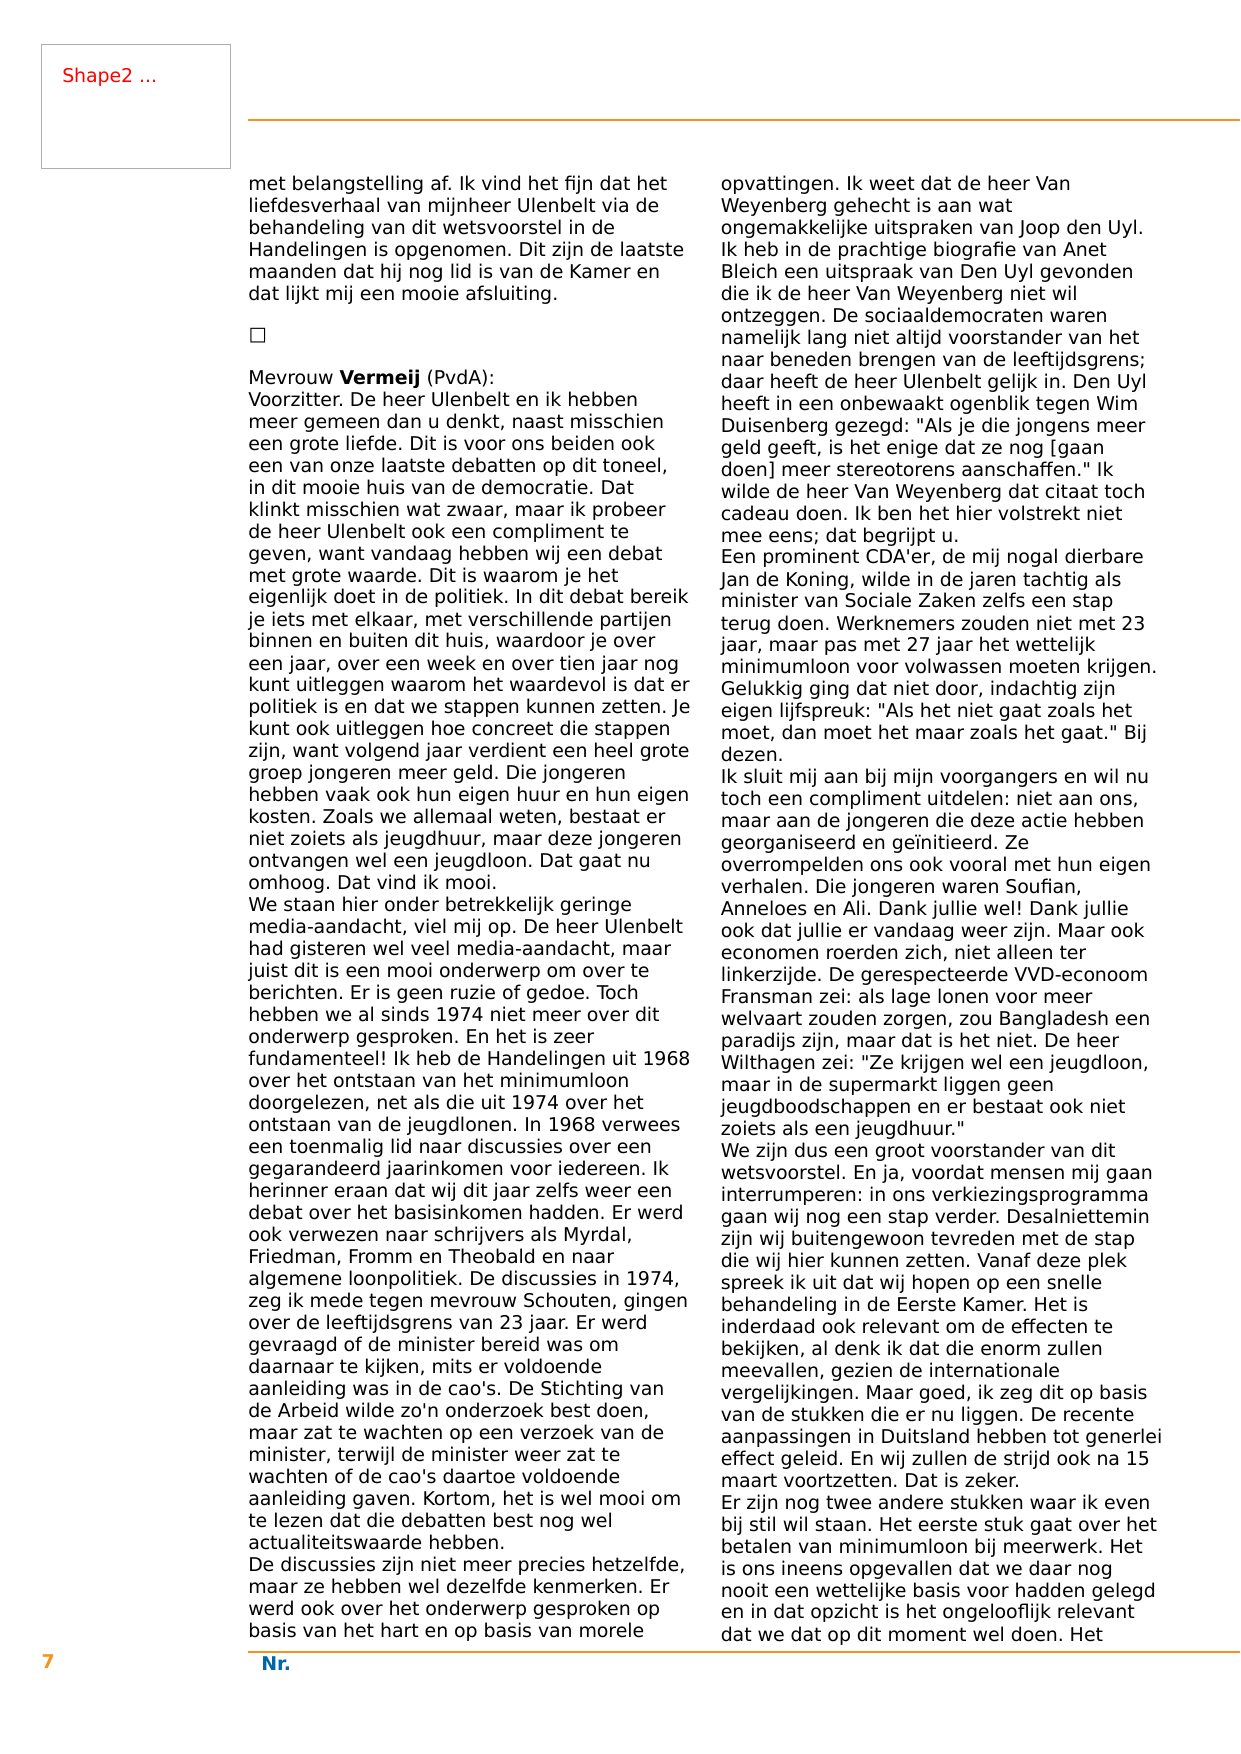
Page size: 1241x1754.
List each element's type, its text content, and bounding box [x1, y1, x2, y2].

text Voorzitter. De heer Ulenbelt en ik hebben meer gemeen dan u denkt, naast misschien een grote liefde. Dit is voor ons beiden ook een van onze laatste debatten op dit toneel, in dit mooie huis van de democratie. Dat klinkt misschien wat zwaar, maar ik probeer de heer Ulenbelt ook een compliment te geven, want vandaag hebben wij een debat met grote waarde. Dit is waarom je het eigenlijk doet in de politiek. In dit debat bereik je iets met elkaar, met verschillende partijen binnen en buiten dit huis, waardoor je over een jaar, over een week en over tien jaar nog kunt uitleggen waarom het waardevol is dat er politiek is en dat we stappen kunnen zetten. Je kunt ook uitleggen hoe concreet die stappen zijn, want volgend jaar verdient een heel grote groep jongeren meer geld. Die jongeren hebben vaak ook hun eigen huur en hun eigen kosten. Zoals we allemaal weten, bestaat er niet zoiets als jeugdhuur, maar deze jongeren ontvangen wel een jeugdloon. Dat gaat nu omhoog. Dat vind ik mooi. [248, 389, 691, 894]
text We staan hier onder betrekkelijk geringe media-aandacht, viel mij op. De heer Ulenbelt had gisteren wel veel media-aandacht, maar juist dit is een mooi onderwerp om over te berichten. Er is geen ruzie of gedoe. Toch hebben we al sinds 1974 niet meer over dit onderwerp gesproken. En het is zeer fundamenteel! Ik heb de Handelingen uit 1968 over het ontstaan van het minimumloon doorgelezen, net als die uit 1974 over het ontstaan van de jeugdlonen. In 1968 verwees een toenmalig lid naar discussies over een gegarandeerd jaarinkomen voor iedereen. Ik herinner eraan dat wij dit jaar zelfs weer een debat over het basisinkomen hadden. Er werd ook verwezen naar schrijvers als Myrdal, Friedman, Fromm en Theobald en naar algemene loonpolitiek. De discussies in 1974, zeg ik mede tegen mevrouw Schouten, gingen over de leeftijdsgrens van 23 jaar. Er werd gevraagd of de minister bereid was om daarnaar te kijken, mits er voldoende aanleiding was in de cao's. De Stichting van de Arbeid wilde zo'n onderzoek best doen, maar zat te wachten op een verzoek van de minister, terwijl de minister weer zat te wachten of de cao's daartoe voldoende aanleiding gaven. Kortom, het is wel mooi om te lezen dat die debatten best nog wel actualiteitswaarde hebben. [248, 894, 691, 1553]
text We zijn dus een groot voorstander van dit wetsvoorstel. En ja, voordat mensen mij gaan interrumperen: in ons verkiezingsprogramma gaan wij nog een stap verder. Desalniettemin zijn wij buitengewoon tevreden met de stap die wij hier kunnen zetten. Vanaf deze plek spreek ik uit dat wij hopen op een snelle behandeling in de Eerste Kamer. Het is inderdaad ook relevant om de effecten te bekijken, al denk ik dat die enorm zullen meevallen, gezien de internationale vergelijkingen. Maar goed, ik zeg dit op basis van de stukken die er nu liggen. De recente aanpassingen in Duitsland hebben tot generlei effect geleid. En wij zullen de strijd ook na 15 maart voortzetten. Dat is zeker. [721, 1140, 1163, 1492]
text met belangstelling af. Ik vind het fijn dat het liefdesverhaal van mijnheer Ulenbelt via de behandeling van dit wetsvoorstel in de Handelingen is opgenomen. Dit zijn de laatste maanden dat hij nog lid is van de Kamer en dat lijkt mij een mooie afsluiting. [248, 173, 691, 305]
text Ik sluit mij aan bij mijn voorgangers en wil nu toch een compliment uitdelen: niet aan ons, maar aan de jongeren die deze actie hebben georganiseerd en geïnitieerd. Ze overrompelden ons ook vooral met hun eigen verhalen. Die jongeren waren Soufian, Anneloes en Ali. Dank jullie wel! Dank jullie ook dat jullie er vandaag weer zijn. Maar ook economen roerden zich, niet alleen ter linkerzijde. De gerespecteerde VVD-econoom Fransman zei: als lage lonen voor meer welvaart zouden zorgen, zou Bangladesh een paradijs zijn, maar dat is het niet. De heer Wilthagen zei: "Ze krijgen wel een jeugdloon, maar in de supermarkt liggen geen jeugdboodschappen en er bestaat ook niet zoiets als een jeugdhuur." [721, 766, 1163, 1140]
text Een prominent CDA'er, de mij nogal dierbare Jan de Koning, wilde in de jaren tachtig als minister van Sociale Zaken zelfs een stap terug doen. Werknemers zouden niet met 23 jaar, maar pas met 27 jaar het wettelijk minimumloon voor volwassen moeten krijgen. Gelukkig ging dat niet door, indachtig zijn eigen lijfspreuk: "Als het niet gaat zoals het moet, dan moet het maar zoals het gaat." Bij dezen. [721, 546, 1163, 766]
text Er zijn nog twee andere stukken waar ik even bij stil wil staan. Het eerste stuk gaat over het betalen van minimumloon bij meerwerk. Het is ons ineens opgevallen dat we daar nog nooit een wettelijke basis voor hadden gelegd en in dat opzicht is het ongelooflijk relevant dat we dat op dit moment wel doen. Het [721, 1492, 1163, 1645]
text ⬜ [248, 325, 691, 347]
text De discussies zijn niet meer precies hetzelfde, maar ze hebben wel dezelfde kenmerken. Er werd ook over het onderwerp gesproken op basis van het hart en op basis van morele [248, 1553, 691, 1641]
text opvattingen. Ik weet dat de heer Van Weyenberg gehecht is aan wat ongemakkelijke uitspraken van Joop den Uyl. Ik heb in de prachtige biografie van Anet Bleich een uitspraak van Den Uyl gevonden die ik de heer Van Weyenberg niet wil ontzeggen. De sociaaldemocraten waren namelijk lang niet altijd voorstander van het naar beneden brengen van de leeftijdsgrens; daar heeft de heer Ulenbelt gelijk in. Den Uyl heeft in een onbewaakt ogenblik tegen Wim Duisenberg gezegd: "Als je die jongens meer geld geeft, is het enige dat ze nog [gaan doen] meer stereotorens aanschaffen." Ik wilde de heer Van Weyenberg dat citaat toch cadeau doen. Ik ben het hier volstrekt niet mee eens; dat begrijpt u. [721, 173, 1163, 546]
text Mevrouw Vermeij (PvdA): [248, 367, 691, 389]
